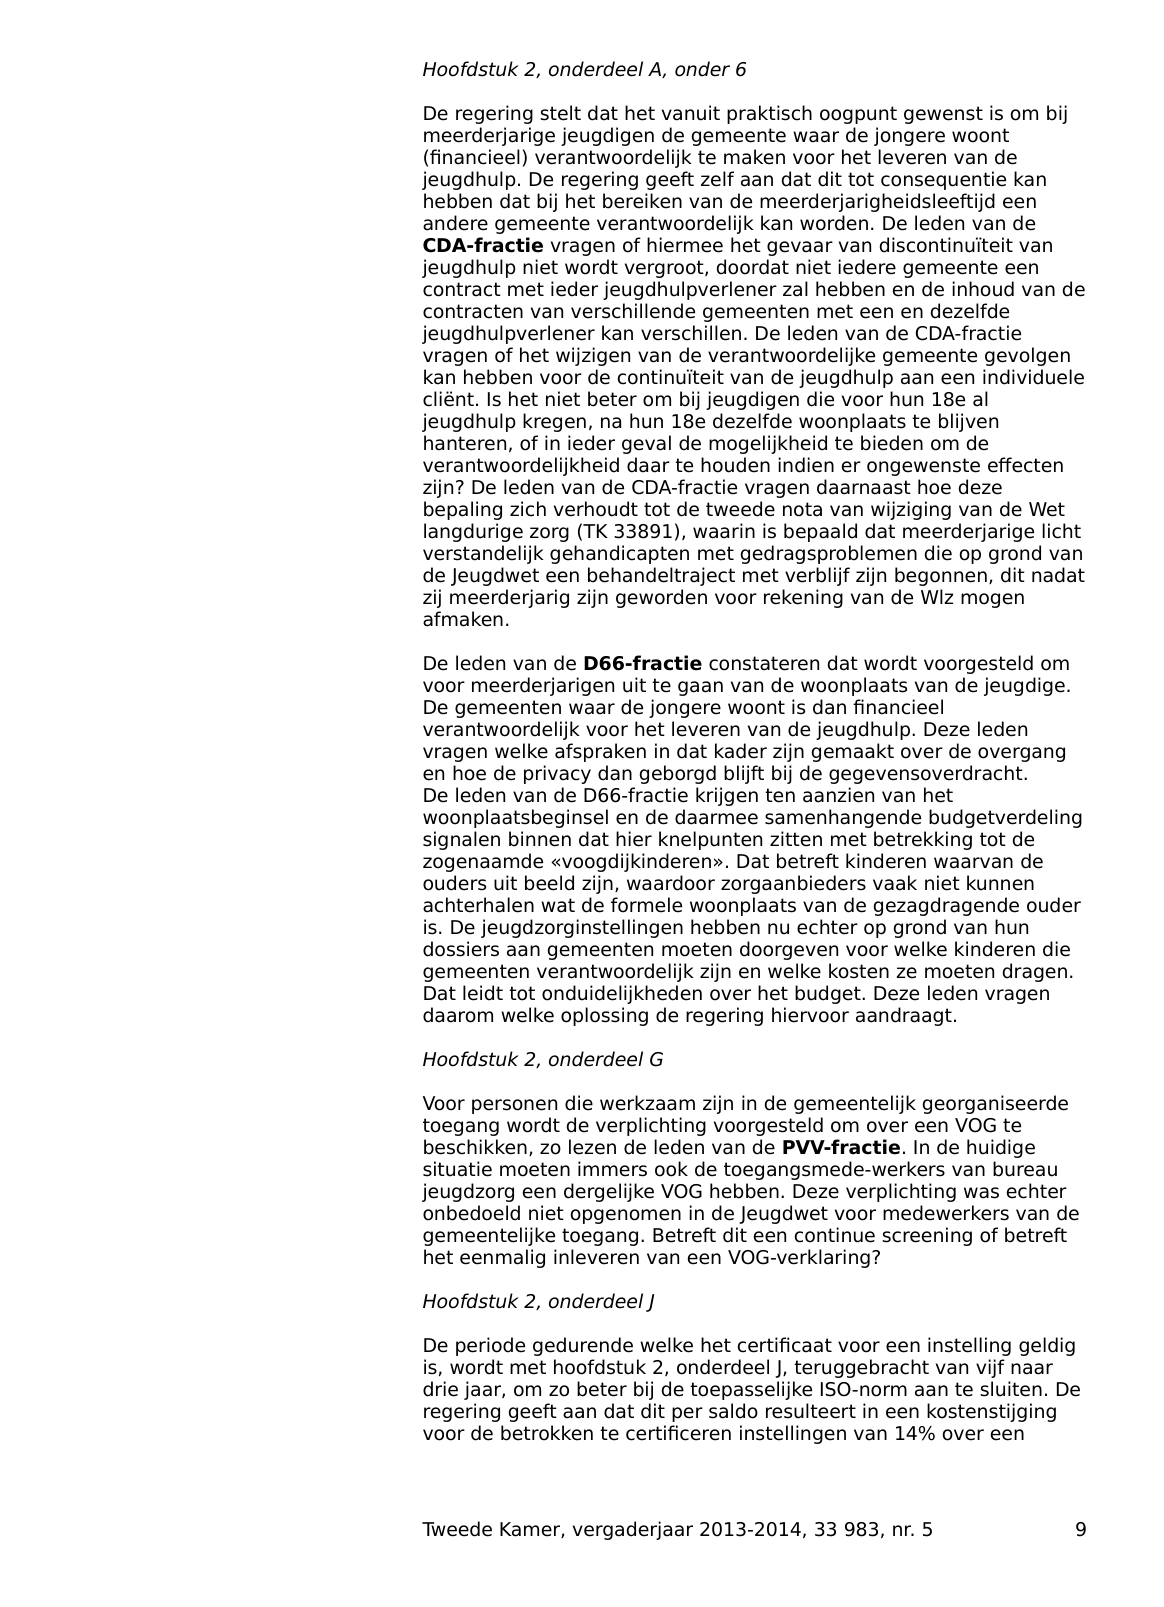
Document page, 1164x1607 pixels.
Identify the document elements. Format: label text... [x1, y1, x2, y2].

subtitle Hoofdstuk 2, onderdeel J [422, 1291, 1087, 1313]
text De periode gedurende welke het certificaat voor een instelling geldig is, wordt met hoofdstuk 2, onderdeel J, teruggebracht van vijf naar drie jaar, om zo beter bij de toepasselijke ISO-norm aan te sluiten. De regering geeft aan dat dit per saldo resulteert in een kostenstijging voor de betrokken te certificeren instellingen van 14% over een [422, 1335, 1087, 1445]
text De regering stelt dat het vanuit praktisch oogpunt gewenst is om bij meerderjarige jeugdigen de gemeente waar de jongere woont (financieel) verantwoordelijk te maken voor het leveren van de jeugdhulp. De regering geeft zelf aan dat dit tot consequentie kan hebben dat bij het bereiken van de meerderjarigheidsleeftijd een andere gemeente verantwoordelijk kan worden. De leden van de CDA-fractie vragen of hiermee het gevaar van discontinuïteit van jeugdhulp niet wordt vergroot, doordat niet iedere gemeente een contract met ieder jeugdhulpverlener zal hebben en de inhoud van de contracten van verschillende gemeenten met een en dezelfde jeugdhulpverlener kan verschillen. De leden van de CDA-fractie vragen of het wijzigen van de verantwoordelijke gemeente gevolgen kan hebben voor de continuïteit van de jeugdhulp aan een individuele cliënt. Is het niet beter om bij jeugdigen die voor hun 18e al jeugdhulp kregen, na hun 18e dezelfde woonplaats te blijven hanteren, of in ieder geval de mogelijkheid te bieden om de verantwoordelijkheid daar te houden indien er ongewenste effecten zijn? De leden van de CDA-fractie vragen daarnaast hoe deze bepaling zich verhoudt tot de tweede nota van wijziging van de Wet langdurige zorg (TK 33891), waarin is bepaald dat meerderjarige licht verstandelijk gehandicapten met gedragsproblemen die op grond van de Jeugdwet een behandeltraject met verblijf zijn begonnen, dit nadat zij meerderjarig zijn geworden voor rekening van de Wlz mogen afmaken. [422, 103, 1087, 631]
subtitle Hoofdstuk 2, onderdeel A, onder 6 [422, 59, 1087, 81]
subtitle Hoofdstuk 2, onderdeel G [422, 1049, 1087, 1071]
text De leden van de D66-fractie krijgen ten aanzien van het woonplaatsbeginsel en de daarmee samenhangende budgetverdeling signalen binnen dat hier knelpunten zitten met betrekking tot de zogenaamde «voogdijkinderen». Dat betreft kinderen waarvan de ouders uit beeld zijn, waardoor zorgaanbieders vaak niet kunnen achterhalen wat de formele woonplaats van de gezagdragende ouder is. De jeugdzorginstellingen hebben nu echter op grond van hun dossiers aan gemeenten moeten doorgeven voor welke kinderen die gemeenten verantwoordelijk zijn en welke kosten ze moeten dragen. Dat leidt tot onduidelijkheden over het budget. Deze leden vragen daarom welke oplossing de regering hiervoor aandraagt. [422, 785, 1087, 1027]
text Voor personen die werkzaam zijn in de gemeentelijk georganiseerde toegang wordt de verplichting voorgesteld om over een VOG te beschikken, zo lezen de leden van de PVV-fractie. In de huidige situatie moeten immers ook de toegangsmede-werkers van bureau jeugdzorg een dergelijke VOG hebben. Deze verplichting was echter onbedoeld niet opgenomen in de Jeugdwet voor medewerkers van de gemeentelijke toegang. Betreft dit een continue screening of betreft het eenmalig inleveren van een VOG-verklaring? [422, 1093, 1087, 1269]
text De leden van de D66-fractie constateren dat wordt voorgesteld om voor meerderjarigen uit te gaan van de woonplaats van de jeugdige. De gemeenten waar de jongere woont is dan financieel verantwoordelijk voor het leveren van de jeugdhulp. Deze leden vragen welke afspraken in dat kader zijn gemaakt over de overgang en hoe de privacy dan geborgd blijft bij de gegevensoverdracht. [422, 653, 1087, 785]
